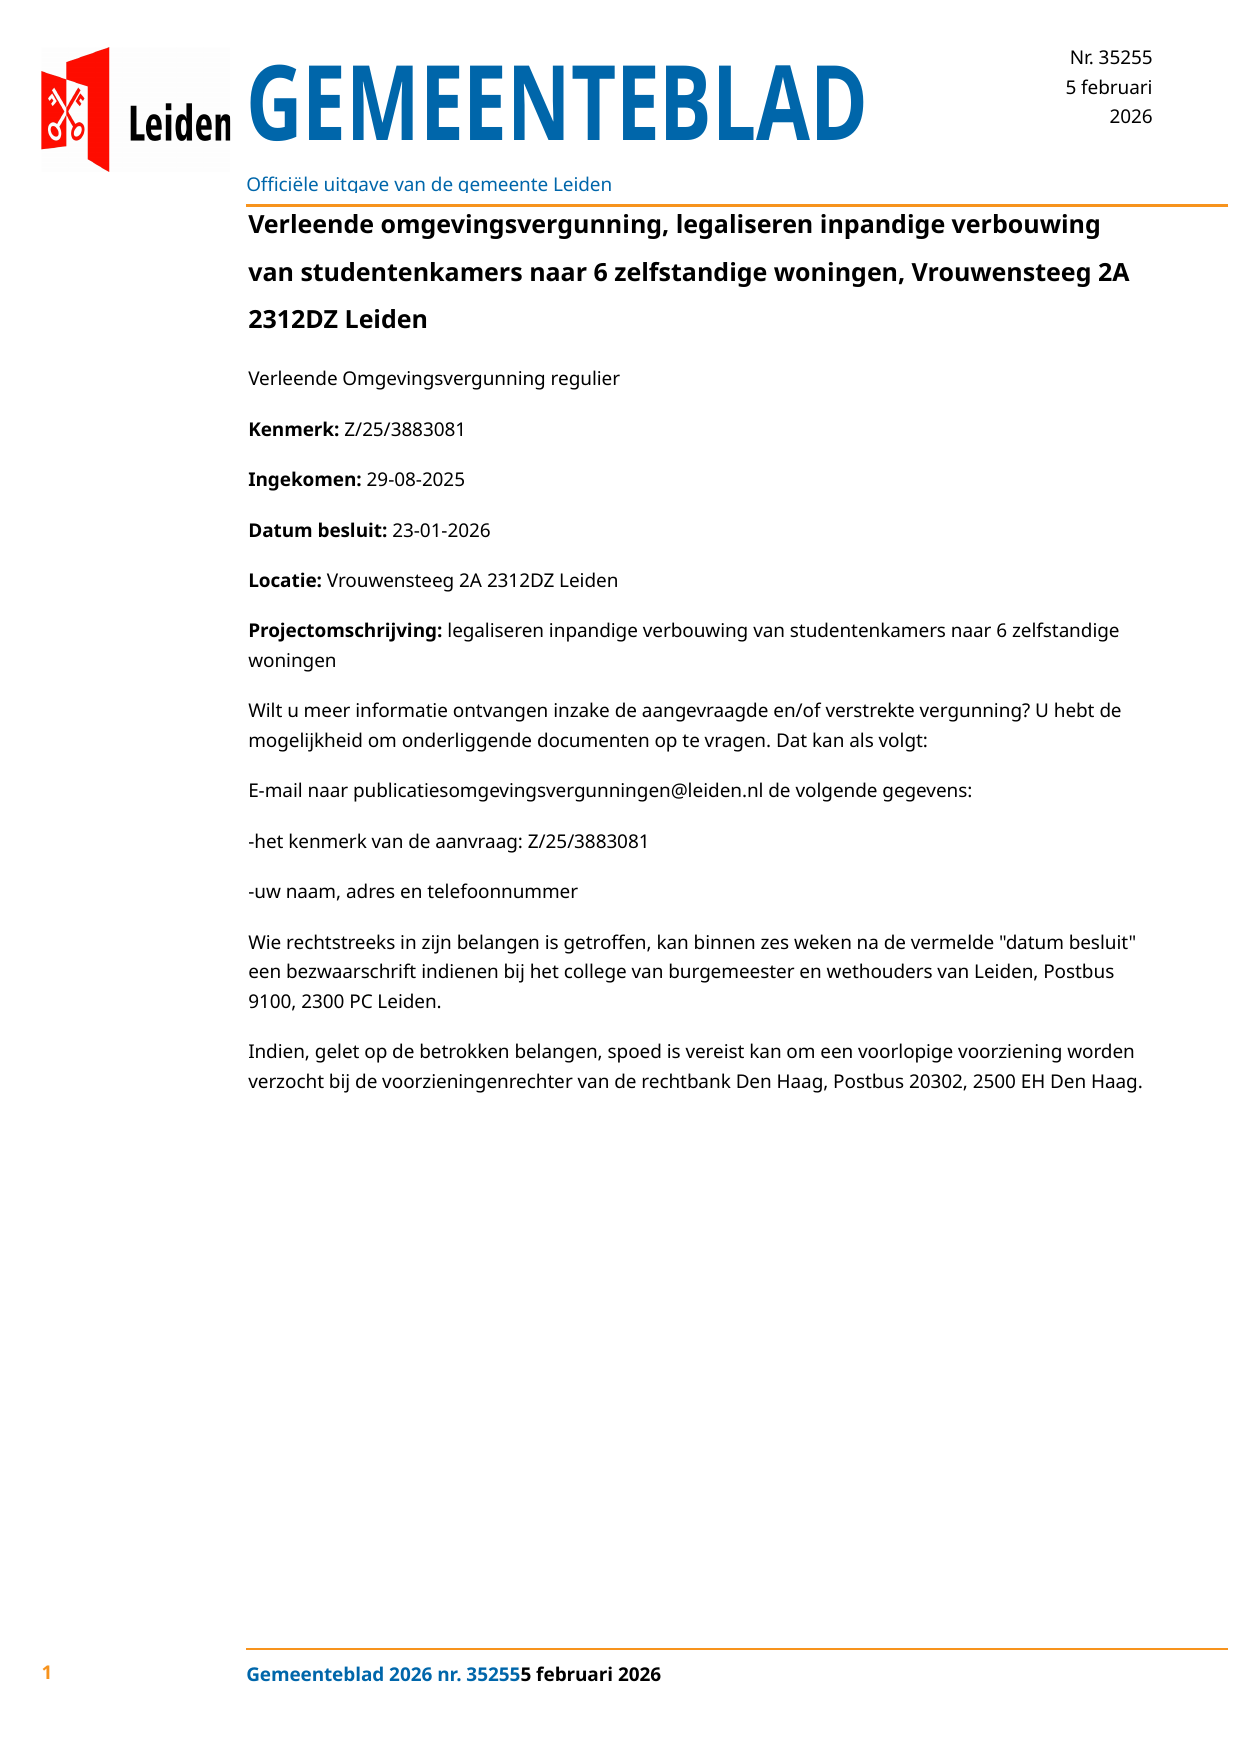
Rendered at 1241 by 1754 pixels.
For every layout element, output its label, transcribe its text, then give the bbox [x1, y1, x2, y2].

text Projectomschrijving: legaliseren inpandige verbouwing van studentenkamers naar 6 zelfstandige woningen [248, 618, 1152, 673]
text Kenmerk: Z/25/3883081 [248, 416, 1152, 442]
text Wilt u meer informatie ontvangen inzake de aangevraagde en/of verstrekte vergunning? U hebt de mogelijkheid om onderliggende documenten op te vragen. Dat kan als volgt: [248, 698, 1152, 753]
text -uw naam, adres en telefoonnummer [248, 878, 1152, 904]
text E-mail naar publicatiesomgevingsvergunningen@leiden.nl de volgende gegevens: [248, 778, 1152, 803]
text Ingekomen: 29-08-2025 [248, 466, 1152, 492]
picture [41, 47, 231, 172]
text -het kenmerk van de aanvraag: Z/25/3883081 [248, 828, 1152, 854]
text Wie rechtstreeks in zijn belangen is getroffen, kan binnen zes weken na de vermelde "datum besluit" een bezwaarschrift indienen bij het college van burgemeester en wethouders van Leiden, Postbus 9100, 2300 PC Leiden. [248, 929, 1152, 1014]
text Verleende Omgevingsvergunning regulier [248, 366, 1152, 391]
text Verleende omgevingsvergunning, legaliseren inpandige verbouwing van studentenkamers naar 6 zelfstandige woningen, Vrouwensteeg 2A 2312DZ Leiden [248, 207, 1152, 336]
text Datum besluit: 23-01-2026 [248, 517, 1152, 542]
text Locatie: Vrouwensteeg 2A 2312DZ Leiden [248, 567, 1152, 593]
text Indien, gelet op de betrokken belangen, spoed is vereist kan om een voorlopige voorziening worden verzocht bij de voorzieningenrechter van de rechtbank Den Haag, Postbus 20302, 2500 EH Den Haag. [248, 1038, 1152, 1094]
